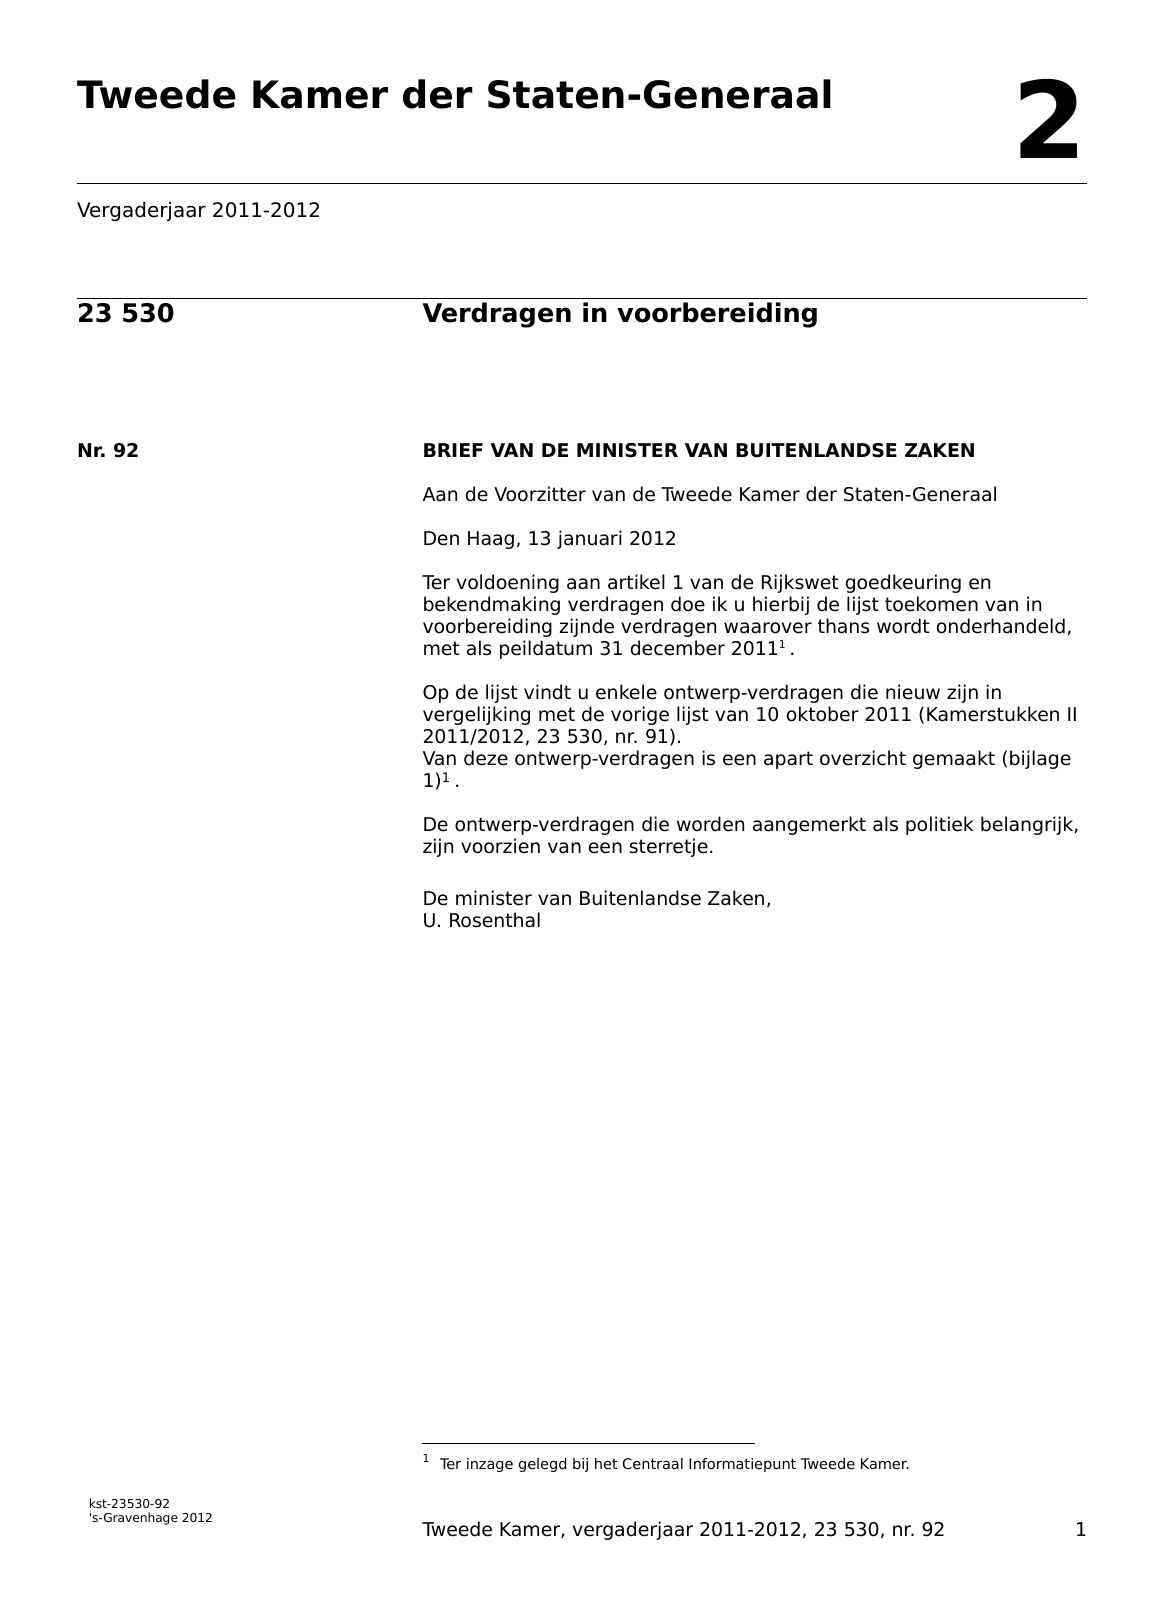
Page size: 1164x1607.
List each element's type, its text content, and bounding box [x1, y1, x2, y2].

subtitle 23 530 Verdragen in voorbereiding [77, 299, 1087, 329]
text 's-Gravenhage 2012 [88, 1511, 323, 1525]
text kst-23530-92 [88, 1497, 323, 1511]
subtitle Nr. 92 BRIEF VAN DE MINISTER VAN BUITENLANDSE ZAKEN [77, 440, 1087, 462]
text Op de lijst vindt u enkele ontwerp-verdragen die nieuw zijn in vergelijking met de vorige lijst van 10 oktober 2011 (Kamerstukken II 2011/2012, 23 530, nr. 91). [422, 682, 1087, 748]
table_cell Vergaderjaar 2011-2012 [77, 184, 1087, 298]
text Van deze ontwerp-verdragen is een apart overzicht gemaakt (bijlage 1)1. [422, 748, 1087, 792]
table_header Tweede Kamer der Staten-Generaal [77, 59, 886, 183]
table_header 2 [886, 59, 1087, 183]
text Den Haag, 13 januari 2012 [422, 528, 1087, 550]
text Aan de Voorzitter van de Tweede Kamer der Staten-Generaal [422, 484, 1087, 506]
text Ter voldoening aan artikel 1 van de Rijkswet goedkeuring en bekendmaking verdragen doe ik u hierbij de lijst toekomen van in voorbereiding zijnde verdragen waarover thans wordt onderhandeld, met als peildatum 31 december 2011. [422, 572, 1087, 660]
text De minister van Buitenlandse Zaken, U. Rosenthal [422, 888, 1087, 932]
text Ter inzage gelegd bij het Centraal Informatiepunt Tweede Kamer. [422, 1452, 1087, 1474]
text De ontwerp-verdragen die worden aangemerkt als politiek belangrijk, zijn voorzien van een sterretje. [422, 814, 1087, 858]
